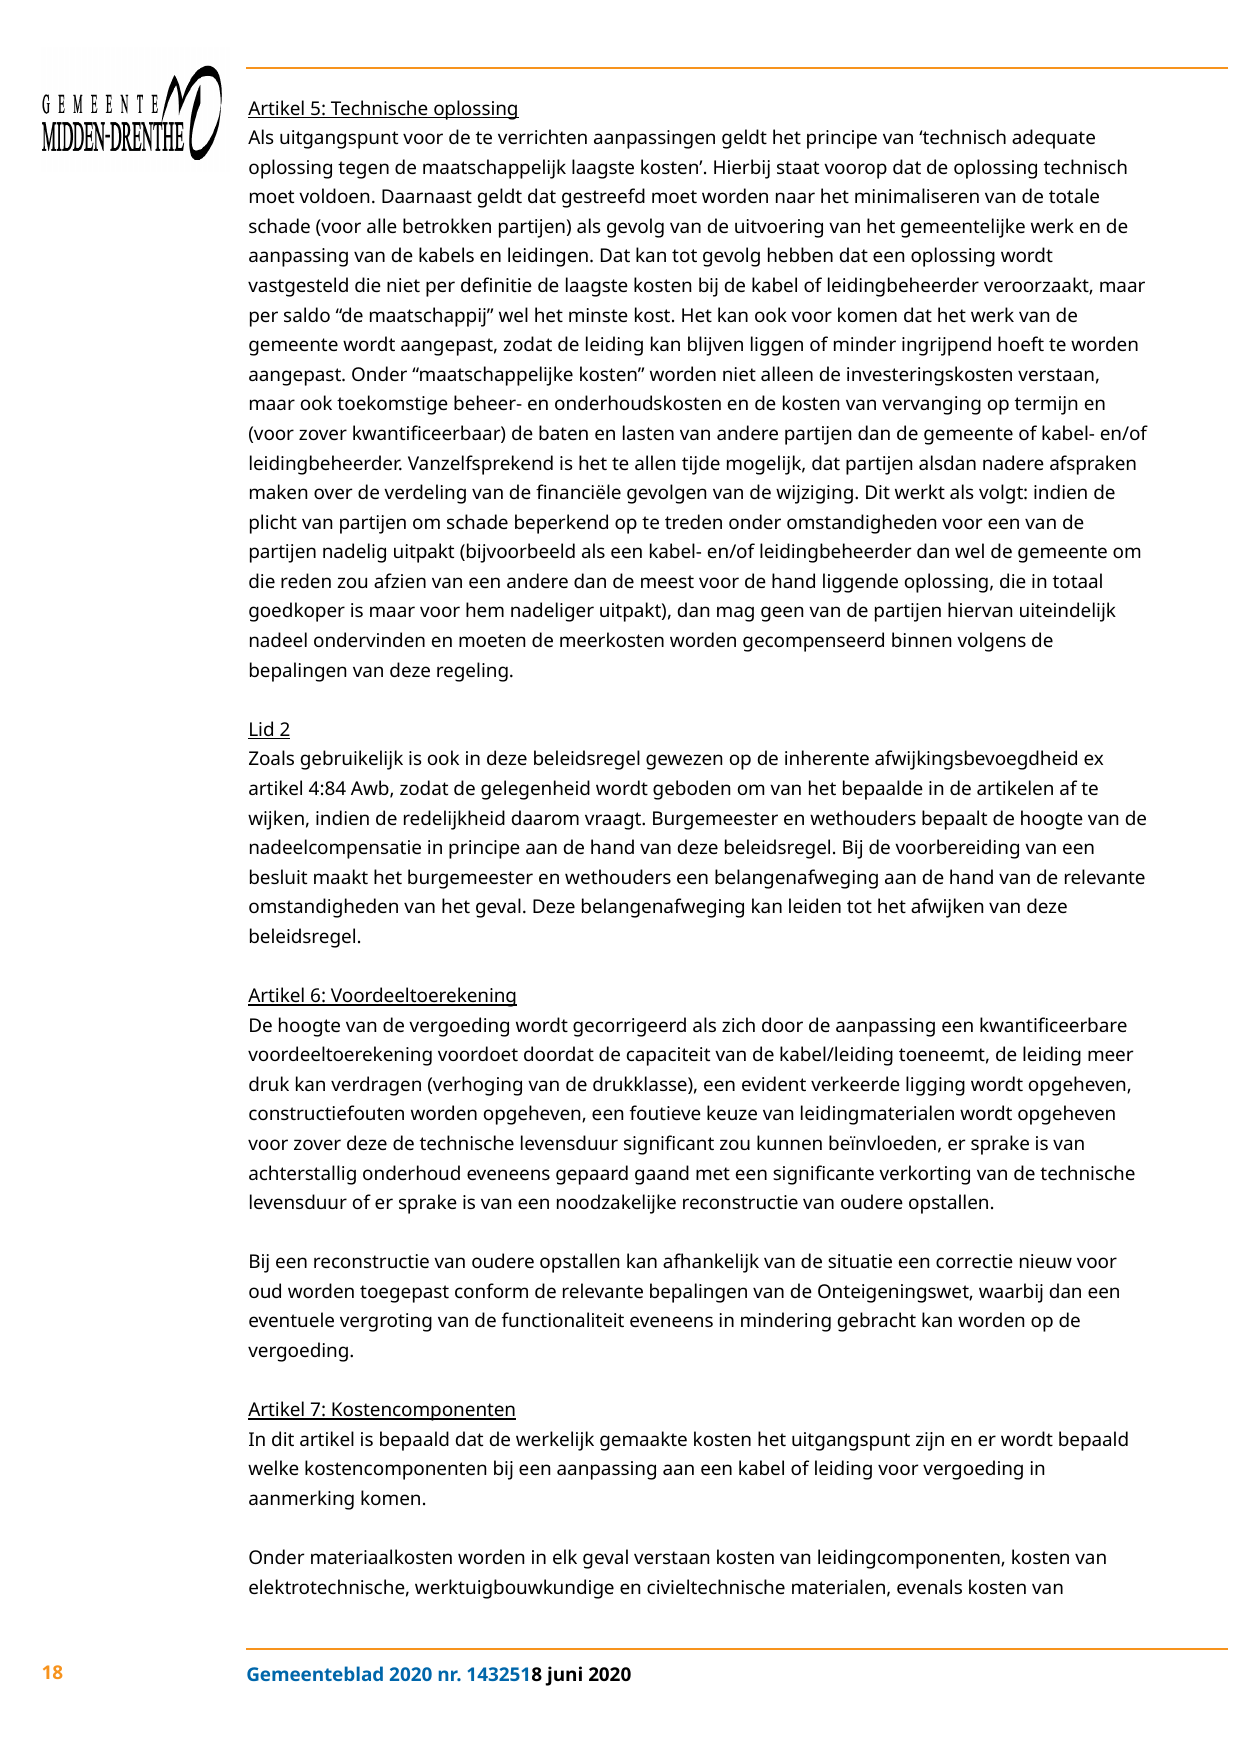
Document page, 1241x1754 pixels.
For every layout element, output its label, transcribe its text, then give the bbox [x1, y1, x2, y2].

text De hoogte van de vergoeding wordt gecorrigeerd als zich door de aanpassing een kwantificeerbare voordeeltoerekening voordoet doordat de capaciteit van de kabel/leiding toeneemt, de leiding meer druk kan verdragen (verhoging van de drukklasse), een evident verkeerde ligging wordt opgeheven, constructiefouten worden opgeheven, een foutieve keuze van leidingmaterialen wordt opgeheven voor zover deze de technische levensduur significant zou kunnen beïnvloeden, er sprake is van achterstallig onderhoud eveneens gepaard gaand met een significante verkorting van de technische levensduur of er sprake is van een noodzakelijke reconstructie van oudere opstallen. [248, 1012, 1152, 1215]
text Lid 2 [248, 716, 1152, 742]
text Artikel 6: Voordeeltoerekening [248, 982, 1152, 1008]
text In dit artikel is bepaald dat de werkelijk gemaakte kosten het uitgangspunt zijn en er wordt bepaald welke kostencomponenten bij een aanpassing aan een kabel of leiding voor vergoeding in aanmerking komen. [248, 1426, 1152, 1511]
text Als uitgangspunt voor de te verrichten aanpassingen geldt het principe van ‘technisch adequate oplossing tegen de maatschappelijk laagste kosten’. Hierbij staat voorop dat de oplossing technisch moet voldoen. Daarnaast geldt dat gestreefd moet worden naar het minimaliseren van de totale schade (voor alle betrokken partijen) als gevolg van de uitvoering van het gemeentelijke werk en de aanpassing van de kabels en leidingen. Dat kan tot gevolg hebben dat een oplossing wordt vastgesteld die niet per definitie de laagste kosten bij de kabel of leidingbeheerder veroorzaakt, maar per saldo “de maatschappij” wel het minste kost. Het kan ook voor komen dat het werk van de gemeente wordt aangepast, zodat de leiding kan blijven liggen of minder ingrijpend hoeft te worden aangepast. Onder “maatschappelijke kosten” worden niet alleen de investeringskosten verstaan, maar ook toekomstige beheer- en onderhoudskosten en de kosten van vervanging op termijn en (voor zover kwantificeerbaar) de baten en lasten van andere partijen dan de gemeente of kabel- en/of leidingbeheerder. Vanzelfsprekend is het te allen tijde mogelijk, dat partijen alsdan nadere afspraken maken over de verdeling van de financiële gevolgen van de wijziging. Dit werkt als volgt: indien de plicht van partijen om schade beperkend op te treden onder omstandigheden voor een van de partijen nadelig uitpakt (bijvoorbeeld als een kabel- en/of leidingbeheerder dan wel de gemeente om die reden zou afzien van een andere dan de meest voor de hand liggende oplossing, die in totaal goedkoper is maar voor hem nadeliger uitpakt), dan mag geen van de partijen hiervan uiteindelijk nadeel ondervinden en moeten de meerkosten worden gecompenseerd binnen volgens de bepalingen van deze regeling. [248, 124, 1152, 683]
text Artikel 7: Kostencomponenten [248, 1396, 1152, 1422]
text Bij een reconstructie van oudere opstallen kan afhankelijk van de situatie een correctie nieuw voor oud worden toegepast conform de relevante bepalingen van de Onteigeningswet, waarbij dan een eventuele vergroting van de functionaliteit eveneens in mindering gebracht kan worden op de vergoeding. [248, 1248, 1152, 1363]
text Artikel 5: Technische oplossing [248, 95, 1152, 121]
text Zoals gebruikelijk is ook in deze beleidsregel gewezen op de inherente afwijkingsbevoegdheid ex artikel 4:84 Awb, zodat de gelegenheid wordt geboden om van het bepaalde in de artikelen af te wijken, indien de redelijkheid daarom vraagt. Burgemeester en wethouders bepaalt de hoogte van de nadeelcompensatie in principe aan de hand van deze beleidsregel. Bij de voorbereiding van een besluit maakt het burgemeester en wethouders een belangenafweging aan de hand van de relevante omstandigheden van het geval. Deze belangenafweging kan leiden tot het afwijken van deze beleidsregel. [248, 746, 1152, 949]
picture [41, 47, 231, 172]
text Onder materiaalkosten worden in elk geval verstaan kosten van leidingcomponenten, kosten van elektrotechnische, werktuigbouwkundige en civieltechnische materialen, evenals kosten van [248, 1544, 1152, 1600]
